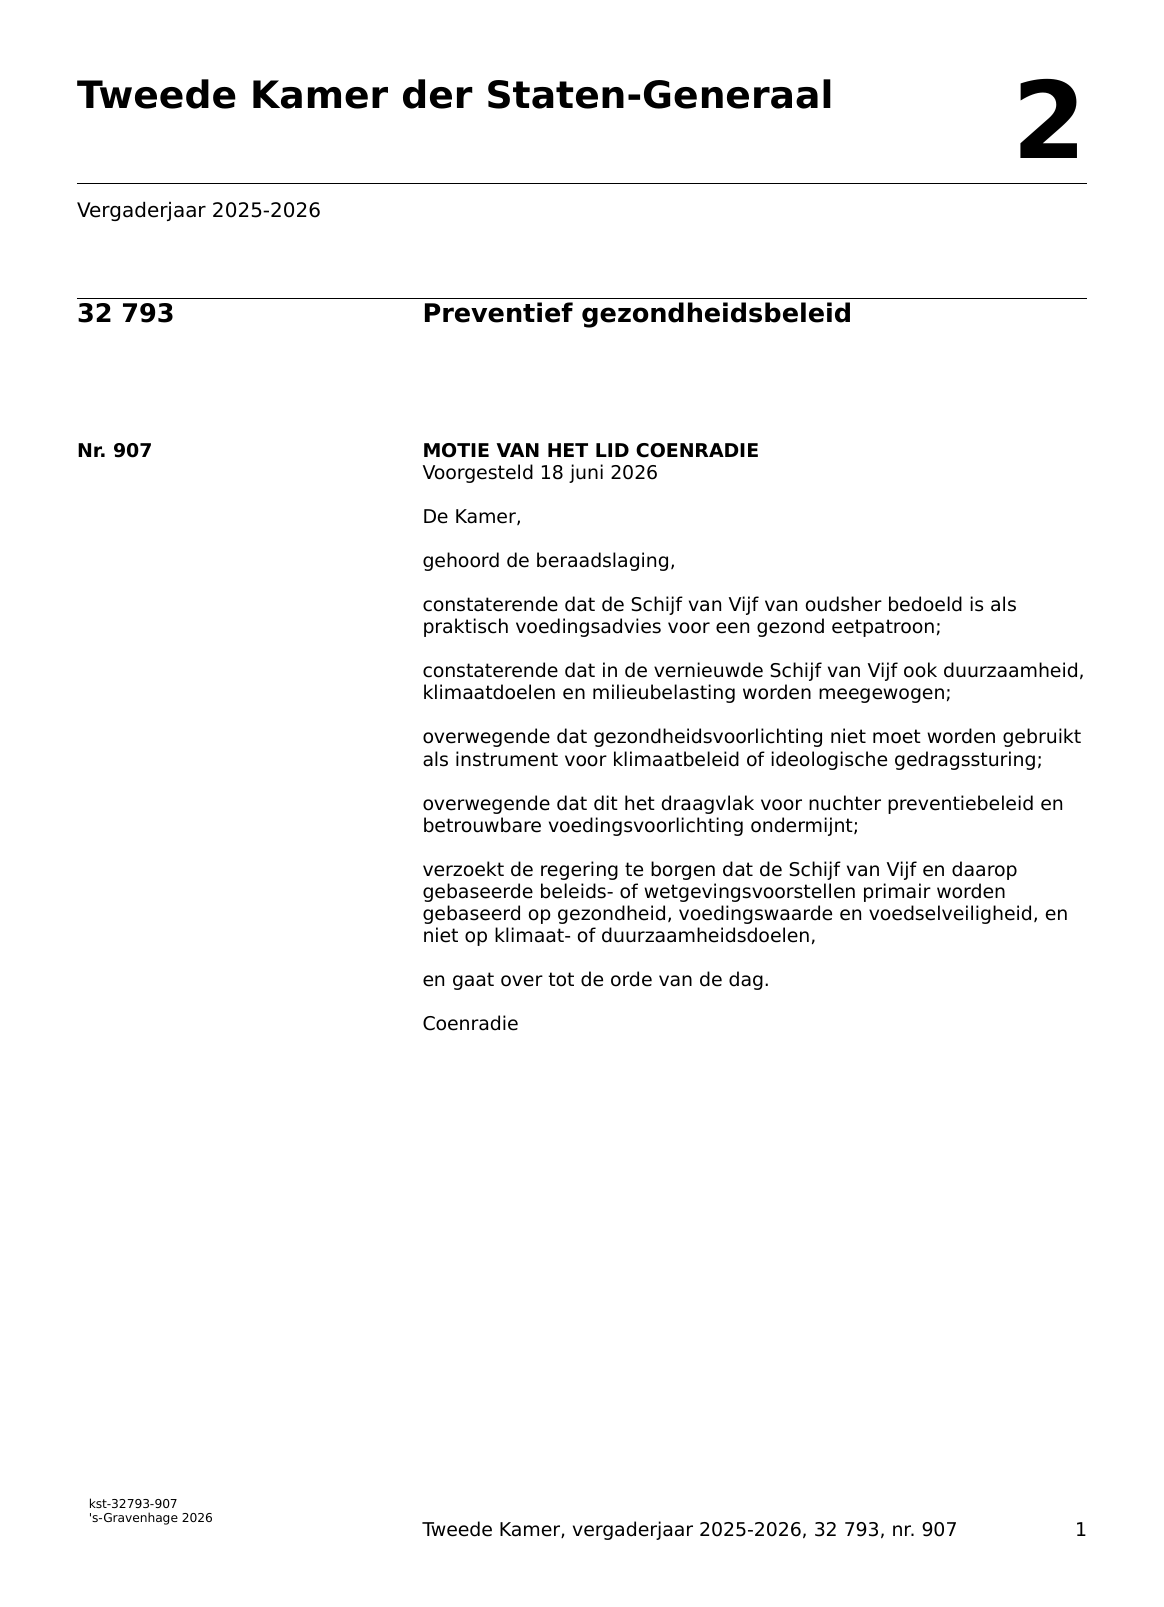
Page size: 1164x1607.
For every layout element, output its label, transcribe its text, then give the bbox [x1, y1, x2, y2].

text overwegende dat gezondheidsvoorlichting niet moet worden gebruikt als instrument voor klimaatbeleid of ideologische gedragssturing; [422, 726, 1087, 770]
table_header Tweede Kamer der Staten-Generaal [77, 59, 886, 183]
subtitle 32 793 Preventief gezondheidsbeleid [77, 299, 1087, 329]
subtitle Nr. 907 MOTIE VAN HET LID COENRADIE [77, 440, 1087, 462]
text constaterende dat in de vernieuwde Schijf van Vijf ook duurzaamheid, klimaatdoelen en milieubelasting worden meegewogen; [422, 660, 1087, 704]
text constaterende dat de Schijf van Vijf van oudsher bedoeld is als praktisch voedingsadvies voor een gezond eetpatroon; [422, 594, 1087, 638]
table_header 2 [886, 59, 1087, 183]
text kst-32793-907 [88, 1497, 323, 1511]
text overwegende dat dit het draagvlak voor nuchter preventiebeleid en betrouwbare voedingsvoorlichting ondermijnt; [422, 793, 1087, 837]
text verzoekt de regering te borgen dat de Schijf van Vijf en daarop gebaseerde beleids- of wetgevingsvoorstellen primair worden gebaseerd op gezondheid, voedingswaarde en voedselveiligheid, en niet op klimaat- of duurzaamheidsdoelen, [422, 859, 1087, 947]
text en gaat over tot de orde van de dag. [422, 969, 1087, 991]
text De Kamer, [422, 506, 1087, 528]
text Voorgesteld 18 juni 2026 [422, 462, 1087, 484]
table_cell Vergaderjaar 2025-2026 [77, 184, 1087, 298]
text gehoord de beraadslaging, [422, 550, 1087, 572]
text Coenradie [422, 1013, 1087, 1035]
text 's-Gravenhage 2026 [88, 1511, 323, 1525]
